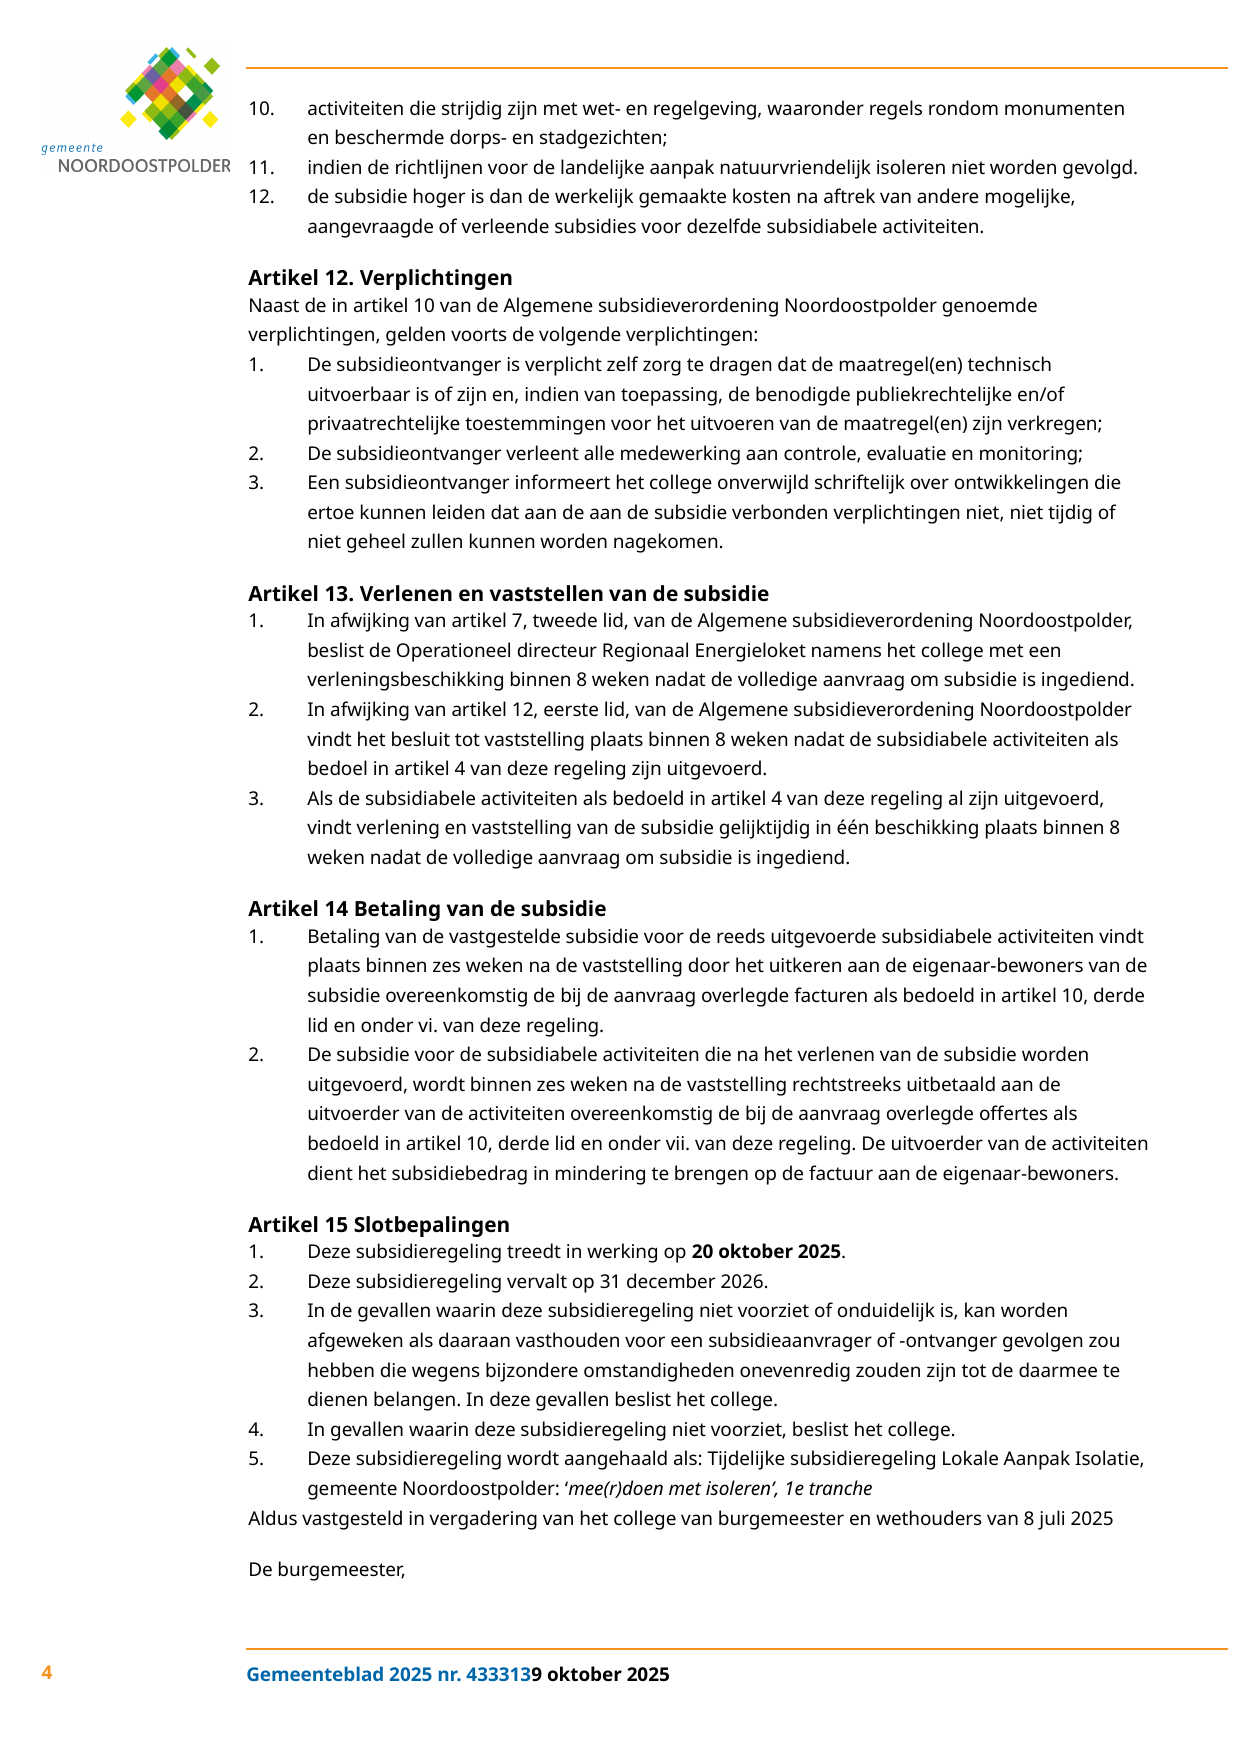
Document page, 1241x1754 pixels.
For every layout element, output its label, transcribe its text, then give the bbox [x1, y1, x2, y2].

picture [41, 47, 231, 172]
list Deze subsidieregeling treedt in werking op 20 oktober 2025. [248, 1238, 1152, 1264]
list Deze subsidieregeling vervalt op 31 december 2026. [248, 1268, 1152, 1294]
list In gevallen waarin deze subsidieregeling niet voorziet, beslist het college. [248, 1416, 1152, 1442]
list indien de richtlijnen voor de landelijke aanpak natuurvriendelijk isoleren niet worden gevolgd. [248, 154, 1152, 180]
list activiteiten die strijdig zijn met wet- en regelgeving, waaronder regels rondom monumenten en beschermde dorps- en stadgezichten; [248, 95, 1152, 150]
list De subsidieontvanger is verplicht zelf zorg te dragen dat de maatregel(en) technisch uitvoerbaar is of zijn en, indien van toepassing, de benodigde publiekrechtelijke en/of privaatrechtelijke toestemmingen voor het uitvoeren van de maatregel(en) zijn verkregen; [248, 351, 1152, 436]
text Artikel 12. Verplichtingen [248, 263, 1152, 292]
text Artikel 13. Verlenen en vaststellen van de subsidie [248, 579, 1152, 607]
list In afwijking van artikel 7, tweede lid, van de Algemene subsidieverordening Noordoostpolder, beslist de Operationeel directeur Regionaal Energieloket namens het college met een verleningsbeschikking binnen 8 weken nadat de volledige aanvraag om subsidie is ingediend. [248, 607, 1152, 692]
list Deze subsidieregeling wordt aangehaald als: Tijdelijke subsidieregeling Lokale Aanpak Isolatie, gemeente Noordoostpolder: ‘mee(r)doen met isoleren’, 1e tranche [248, 1446, 1152, 1501]
list De subsidieontvanger verleent alle medewerking aan controle, evaluatie en monitoring; [248, 440, 1152, 466]
list Als de subsidiabele activiteiten als bedoeld in artikel 4 van deze regeling al zijn uitgevoerd, vindt verlening en vaststelling van de subsidie gelijktijdig in één beschikking plaats binnen 8 weken nadat de volledige aanvraag om subsidie is ingediend. [248, 785, 1152, 870]
text De burgemeester, [248, 1556, 1152, 1582]
text Artikel 15 Slotbepalingen [248, 1210, 1152, 1238]
text Aldus vastgesteld in vergadering van het college van burgemeester en wethouders van 8 juli 2025 [248, 1505, 1152, 1531]
list Betaling van de vastgestelde subsidie voor de reeds uitgevoerde subsidiabele activiteiten vindt plaats binnen zes weken na de vaststelling door het uitkeren aan de eigenaar-bewoners van de subsidie overeenkomstig de bij de aanvraag overlegde facturen als bedoeld in artikel 10, derde lid en onder vi. van deze regeling. [248, 923, 1152, 1037]
text Artikel 14 Betaling van de subsidie [248, 894, 1152, 923]
list Een subsidieontvanger informeert het college onverwijld schriftelijk over ontwikkelingen die ertoe kunnen leiden dat aan de aan de subsidie verbonden verplichtingen niet, niet tijdig of niet geheel zullen kunnen worden nagekomen. [248, 469, 1152, 554]
list In de gevallen waarin deze subsidieregeling niet voorziet of onduidelijk is, kan worden afgeweken als daaraan vasthouden voor een subsidieaanvrager of -ontvanger gevolgen zou hebben die wegens bijzondere omstandigheden onevenredig zouden zijn tot de daarmee te dienen belangen. In deze gevallen beslist het college. [248, 1298, 1152, 1412]
text Naast de in artikel 10 van de Algemene subsidieverordening Noordoostpolder genoemde verplichtingen, gelden voorts de volgende verplichtingen: [248, 292, 1152, 347]
list In afwijking van artikel 12, eerste lid, van de Algemene subsidieverordening Noordoostpolder vindt het besluit tot vaststelling plaats binnen 8 weken nadat de subsidiabele activiteiten als bedoel in artikel 4 van deze regeling zijn uitgevoerd. [248, 696, 1152, 781]
list De subsidie voor de subsidiabele activiteiten die na het verlenen van de subsidie worden uitgevoerd, wordt binnen zes weken na de vaststelling rechtstreeks uitbetaald aan de uitvoerder van de activiteiten overeenkomstig de bij de aanvraag overlegde offertes als bedoeld in artikel 10, derde lid en onder vii. van deze regeling. De uitvoerder van de activiteiten dient het subsidiebedrag in mindering te brengen op de factuur aan de eigenaar-bewoners. [248, 1041, 1152, 1185]
list de subsidie hoger is dan de werkelijk gemaakte kosten na aftrek van andere mogelijke, aangevraagde of verleende subsidies voor dezelfde subsidiabele activiteiten. [248, 183, 1152, 239]
